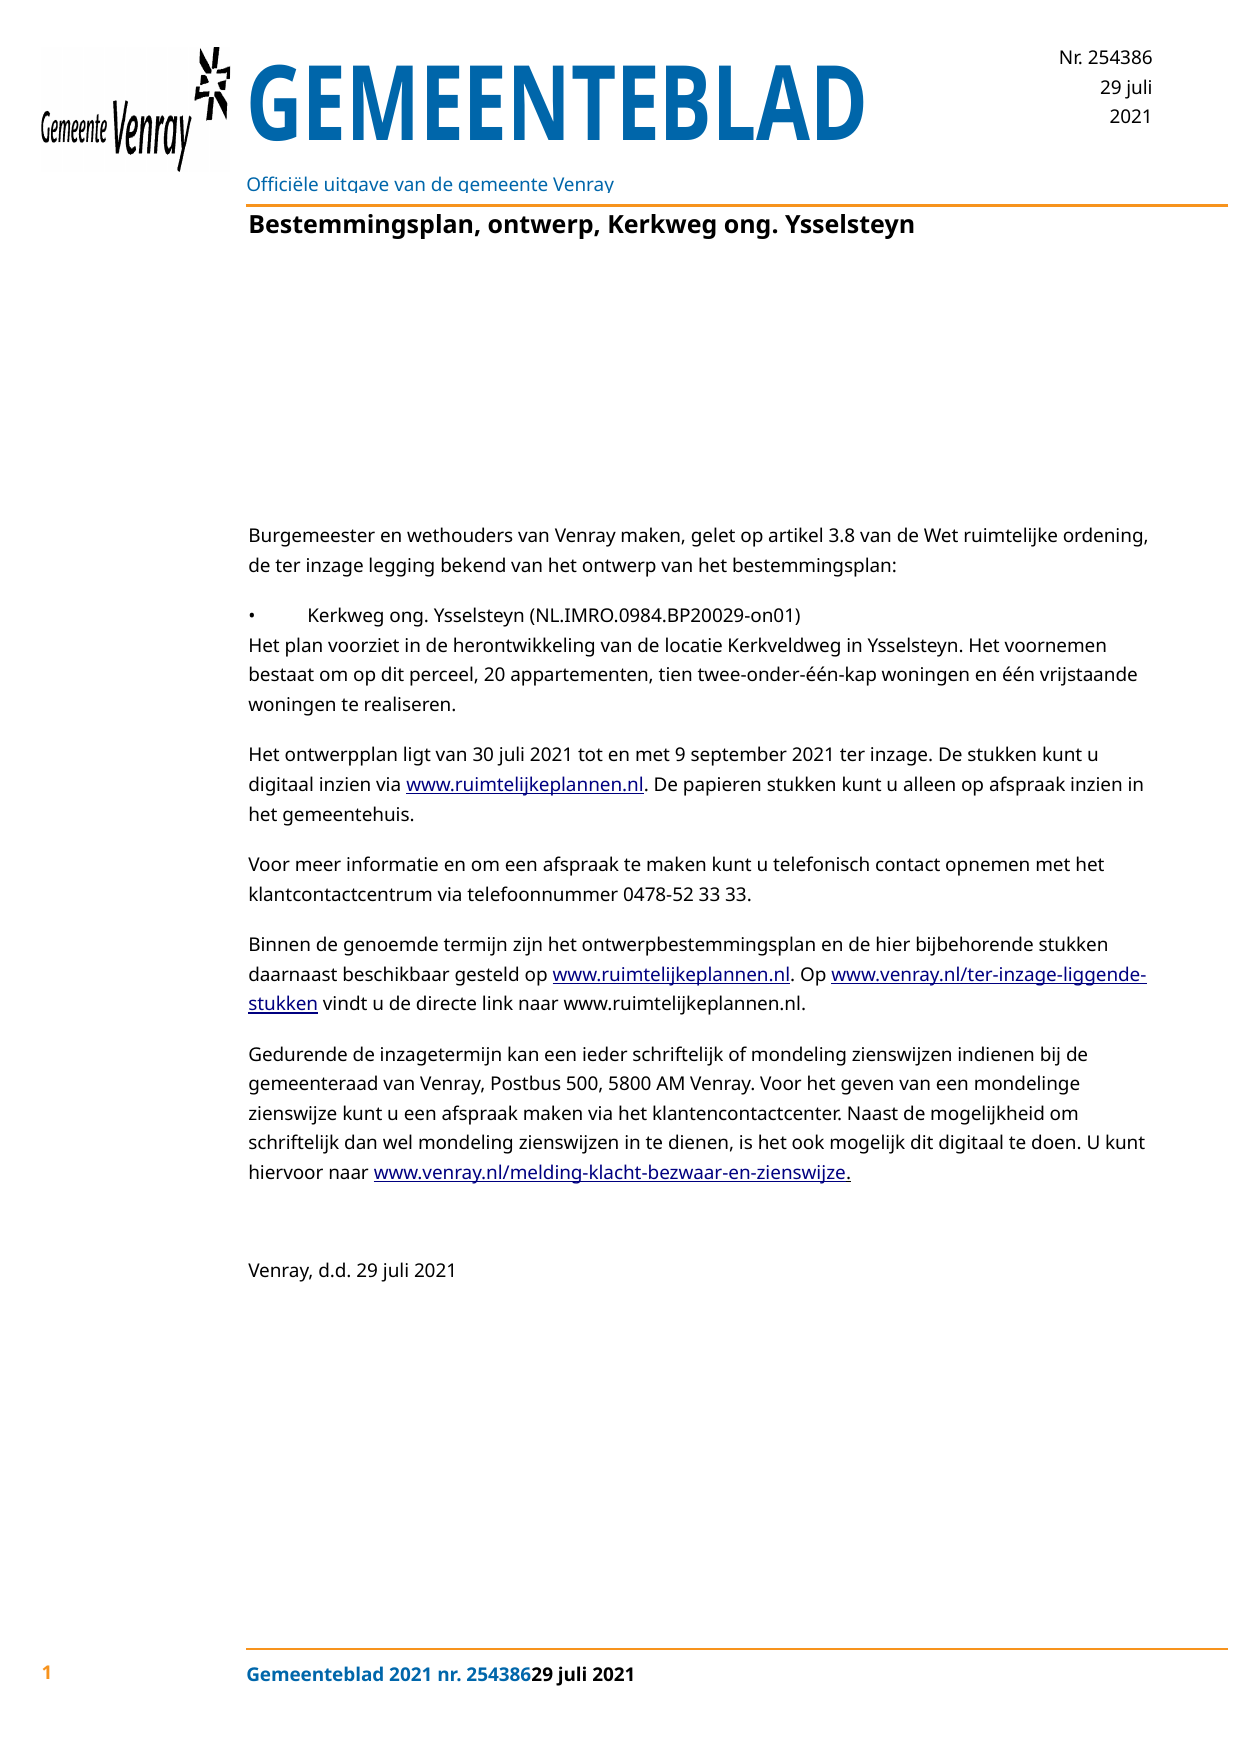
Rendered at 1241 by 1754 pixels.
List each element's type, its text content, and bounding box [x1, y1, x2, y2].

text Burgemeester en wethouders van Venray maken, gelet op artikel 3.8 van de Wet ruimtelijke ordening, de ter inzage legging bekend van het ontwerp van het bestemmingsplan: [248, 522, 1152, 578]
text Gedurende de inzagetermijn kan een ieder schriftelijk of mondeling zienswijzen indienen bij de gemeenteraad van Venray, Postbus 500, 5800 AM Venray. Voor het geven van een mondelinge zienswijze kunt u een afspraak maken via het klantencontactcenter. Naast de mogelijkheid om schriftelijk dan wel mondeling zienswijzen in te dienen, is het ook mogelijk dit digitaal te doen. U kunt hiervoor naar www.venray.nl/melding-klacht-bezwaar-en-zienswijze. [248, 1041, 1152, 1185]
text Bestemmingsplan, ontwerp, Kerkweg ong. Ysselsteyn [248, 207, 1152, 241]
picture [41, 47, 231, 172]
text Voor meer informatie en om een afspraak te maken kunt u telefonisch contact opnemen met het klantcontactcentrum via telefoonnummer 0478-52 33 33. [248, 851, 1152, 906]
text Binnen de genoemde termijn zijn het ontwerpbestemmingsplan en de hier bijbehorende stukken daarnaast beschikbaar gesteld op www.ruimtelijkeplannen.nl. Op www.venray.nl/ter-inzage-liggende-stukken vindt u de directe link naar www.ruimtelijkeplannen.nl. [248, 931, 1152, 1016]
list Kerkweg ong. Ysselsteyn (NL.IMRO.0984.BP20029-on01) [248, 602, 1152, 628]
text Venray, d.d. 29 juli 2021 [248, 1257, 1152, 1283]
text Het plan voorziet in de herontwikkeling van de locatie Kerkveldweg in Ysselsteyn. Het voornemen bestaat om op dit perceel, 20 appartementen, tien twee-onder-één-kap woningen en één vrijstaande woningen te realiseren. [248, 632, 1152, 717]
text Het ontwerpplan ligt van 30 juli 2021 tot en met 9 september 2021 ter inzage. De stukken kunt u digitaal inzien via www.ruimtelijkeplannen.nl. De papieren stukken kunt u alleen op afspraak inzien in het gemeentehuis. [248, 742, 1152, 826]
